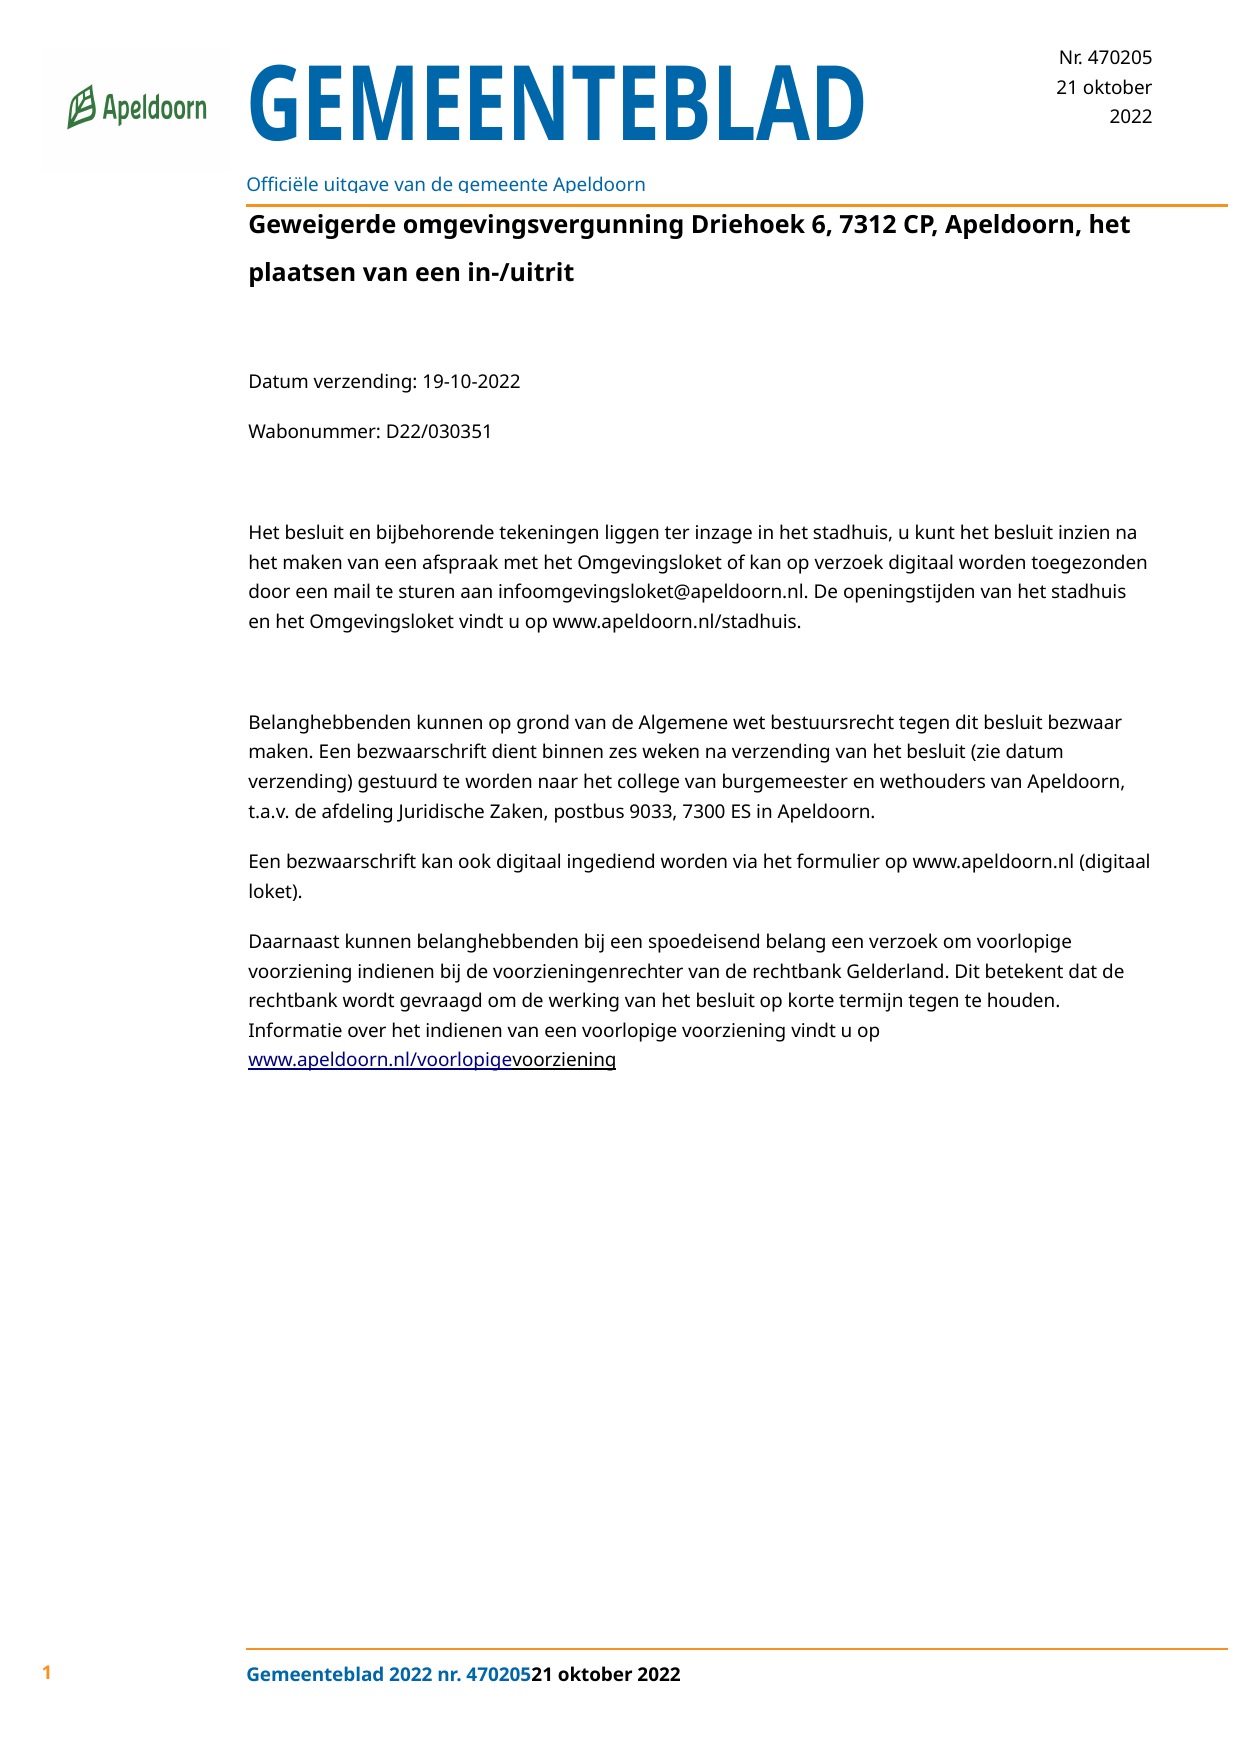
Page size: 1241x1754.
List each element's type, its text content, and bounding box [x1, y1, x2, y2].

picture [41, 47, 231, 172]
text Datum verzending: 19-10-2022 [248, 368, 1152, 394]
text Het besluit en bijbehorende tekeningen liggen ter inzage in het stadhuis, u kunt het besluit inzien na het maken van een afspraak met het Omgevingsloket of kan op verzoek digitaal worden toegezonden door een mail te sturen aan infoomgevingsloket@apeldoorn.nl. De openingstijden van het stadhuis en het Omgevingsloket vindt u op www.apeldoorn.nl/stadhuis. [248, 519, 1152, 634]
text Een bezwaarschrift kan ook digitaal ingediend worden via het formulier op www.apeldoorn.nl (digitaal loket). [248, 848, 1152, 904]
text Wabonummer: D22/030351 [248, 419, 1152, 444]
text Geweigerde omgevingsvergunning Driehoek 6, 7312 CP, Apeldoorn, het plaatsen van een in-/uitrit [248, 207, 1152, 288]
text Belanghebbenden kunnen op grond van de Algemene wet bestuursrecht tegen dit besluit bezwaar maken. Een bezwaarschrift dient binnen zes weken na verzending van het besluit (zie datum verzending) gestuurd te worden naar het college van burgemeester en wethouders van Apeldoorn, t.a.v. de afdeling Juridische Zaken, postbus 9033, 7300 ES in Apeldoorn. [248, 709, 1152, 824]
text Daarnaast kunnen belanghebbenden bij een spoedeisend belang een verzoek om voorlopige voorziening indienen bij de voorzieningenrechter van de rechtbank Gelderland. Dit betekent dat de rechtbank wordt gevraagd om de werking van het besluit op korte termijn tegen te houden. Informatie over het indienen van een voorlopige voorziening vindt u op www.apeldoorn.nl/voorlopigevoorziening [248, 928, 1152, 1072]
